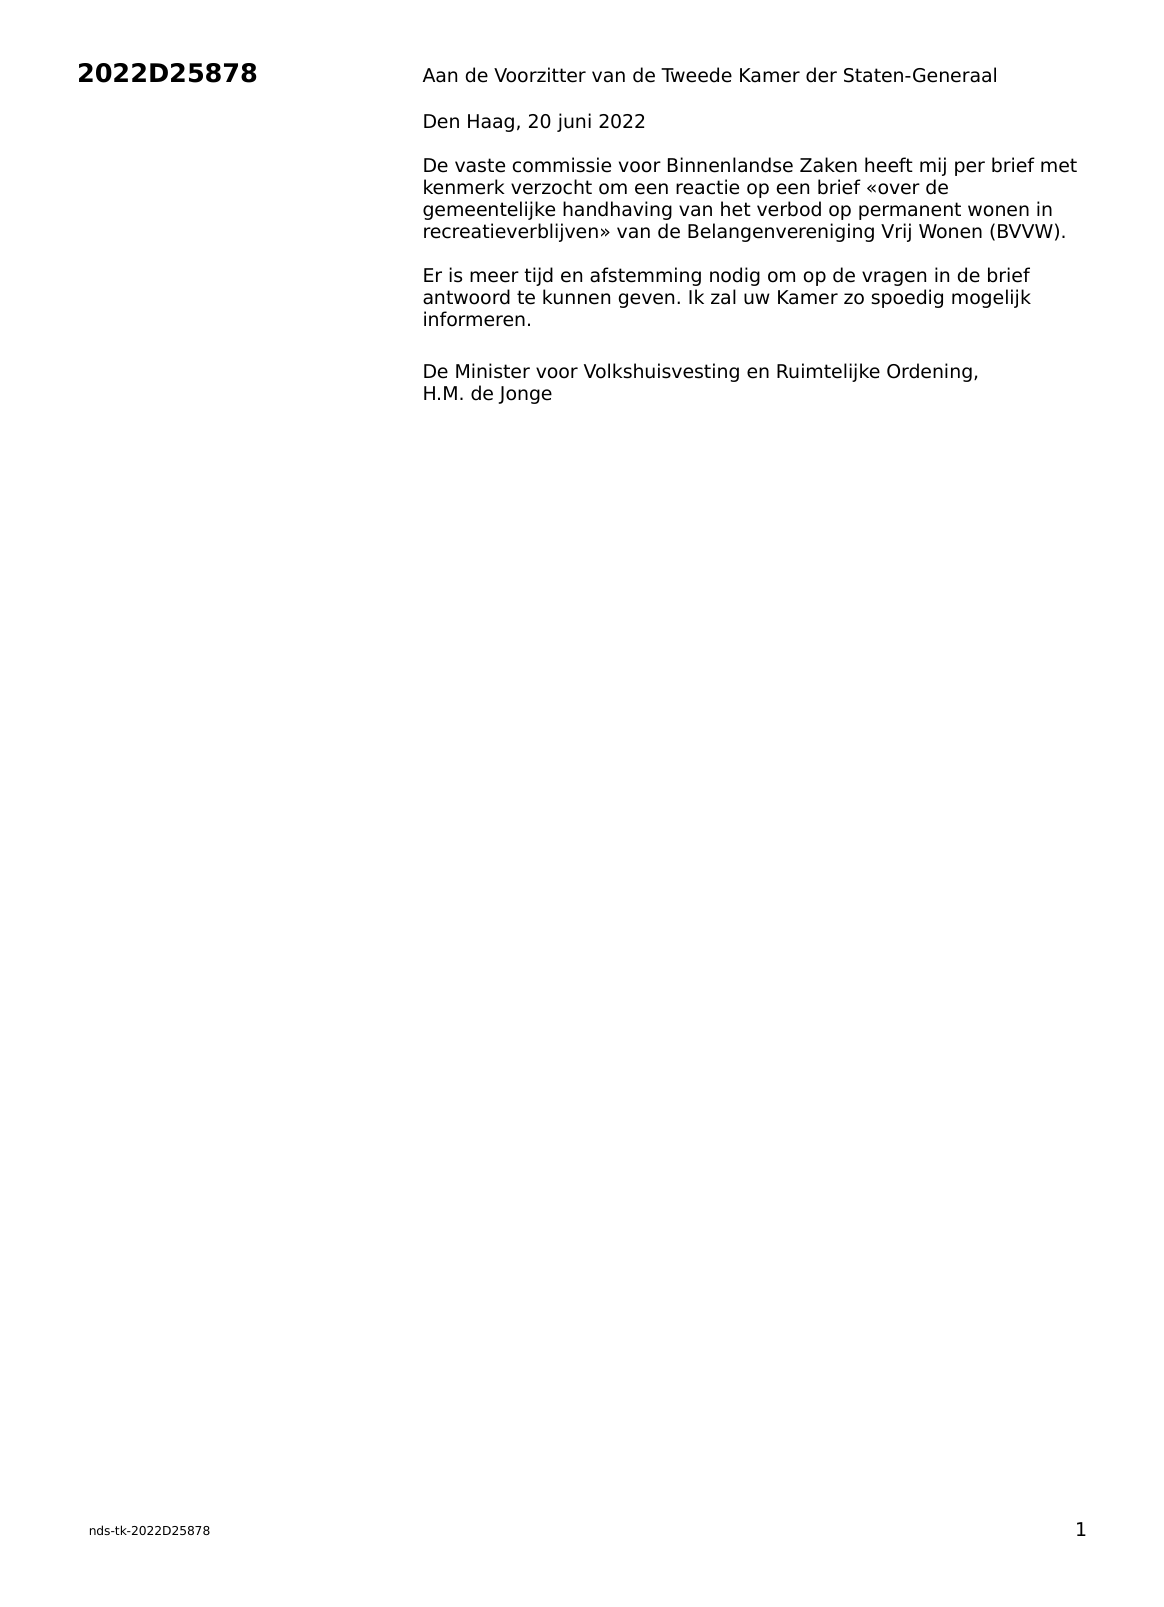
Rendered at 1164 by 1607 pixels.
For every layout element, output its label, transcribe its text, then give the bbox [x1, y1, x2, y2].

text 2022D25878 Aan de Voorzitter van de Tweede Kamer der Staten-Generaal [77, 59, 1087, 89]
text De Minister voor Volkshuisvesting en Ruimtelijke Ordening, H.M. de Jonge [422, 361, 1087, 405]
text De vaste commissie voor Binnenlandse Zaken heeft mij per brief met kenmerk verzocht om een reactie op een brief «over de gemeentelijke handhaving van het verbod op permanent wonen in recreatieverblijven» van de Belangenvereniging Vrij Wonen (BVVW). [422, 155, 1087, 243]
text Den Haag, 20 juni 2022 [422, 111, 1087, 133]
text nds-tk-2022D25878 [88, 1524, 323, 1538]
text Er is meer tijd en afstemming nodig om op de vragen in de brief antwoord te kunnen geven. Ik zal uw Kamer zo spoedig mogelijk informeren. [422, 265, 1087, 331]
